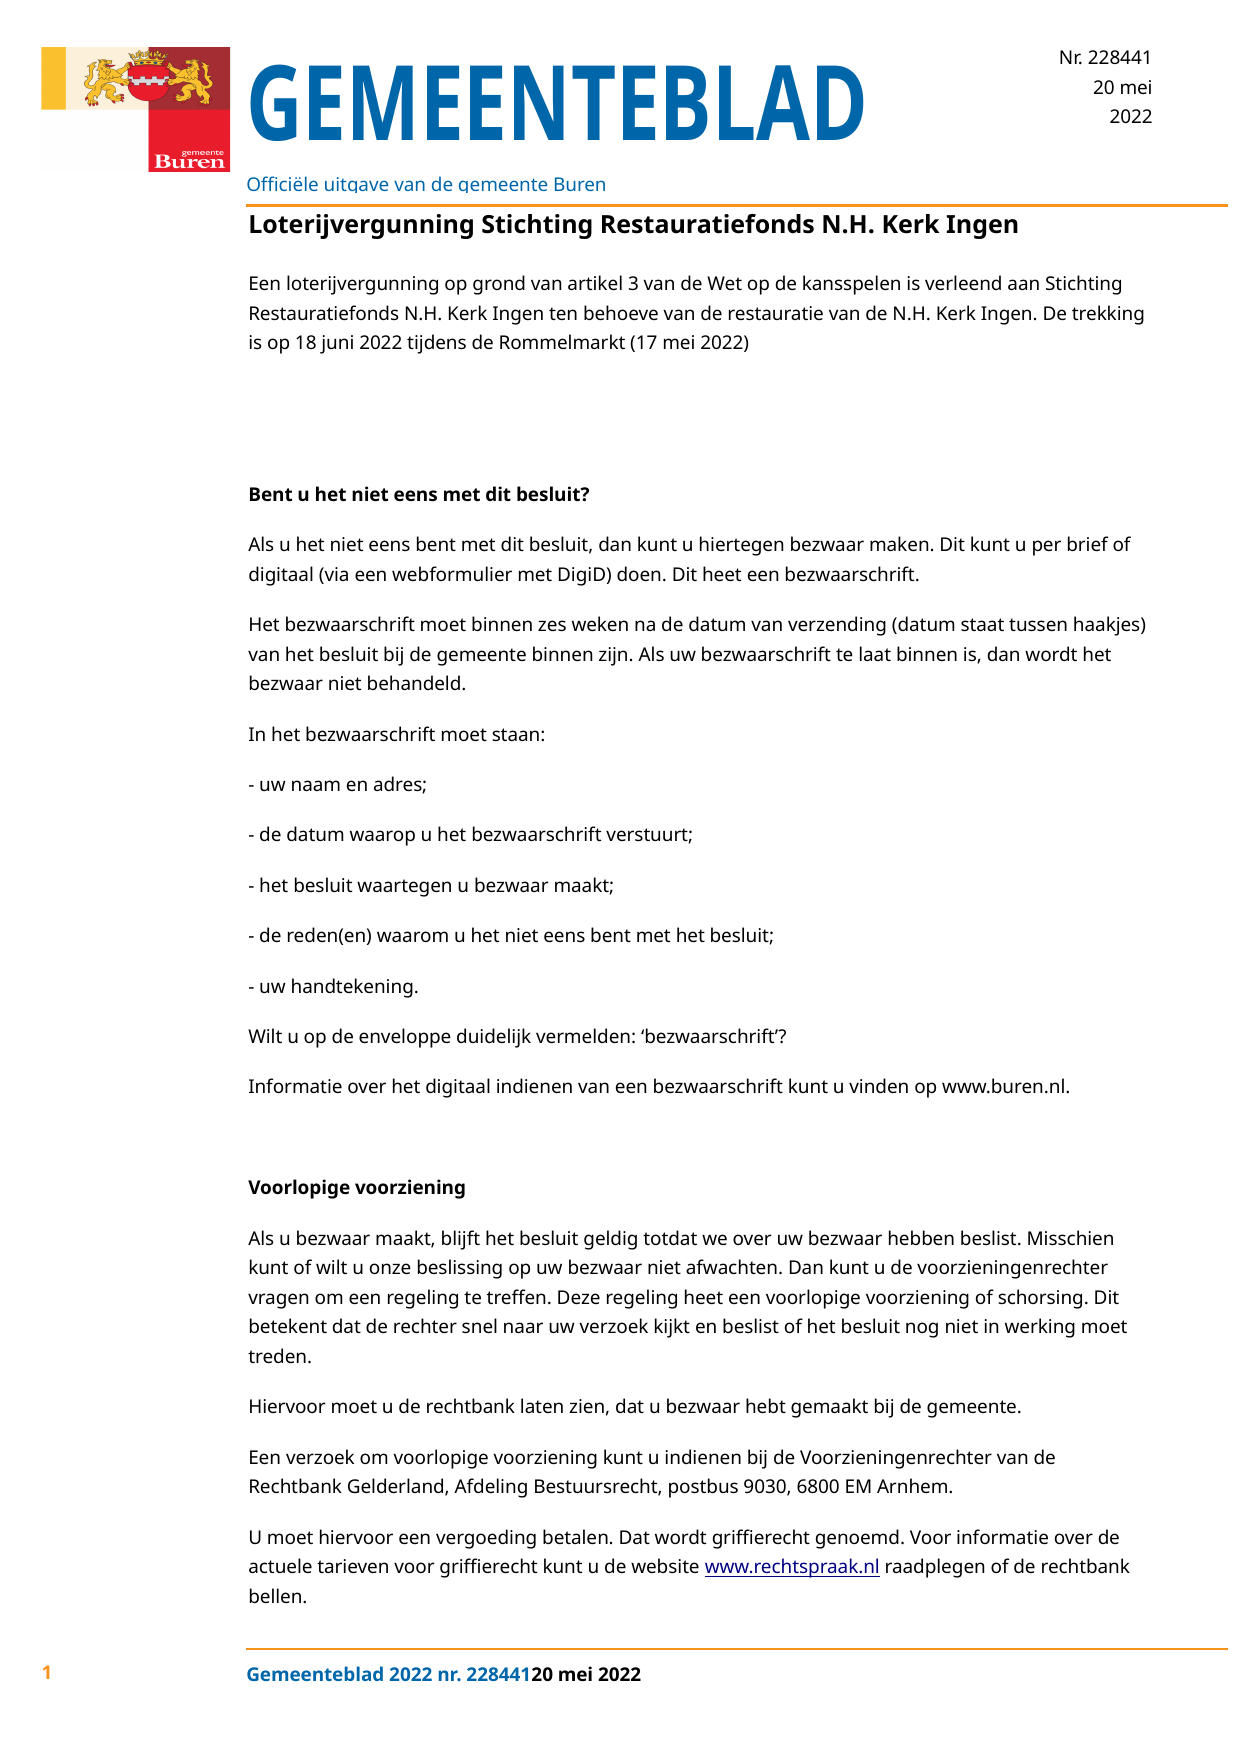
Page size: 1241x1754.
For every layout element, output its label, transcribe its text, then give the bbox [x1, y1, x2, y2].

text Het bezwaarschrift moet binnen zes weken na de datum van verzending (datum staat tussen haakjes) van het besluit bij de gemeente binnen zijn. Als uw bezwaarschrift te laat binnen is, dan wordt het bezwaar niet behandeld. [248, 611, 1152, 696]
text Als u bezwaar maakt, blijft het besluit geldig totdat we over uw bezwaar hebben beslist. Misschien kunt of wilt u onze beslissing op uw bezwaar niet afwachten. Dan kunt u de voorzieningenrechter vragen om een regeling te treffen. Deze regeling heet een voorlopige voorziening of schorsing. Dit betekent dat de rechter snel naar uw verzoek kijkt en beslist of het besluit nog niet in werking moet treden. [248, 1225, 1152, 1369]
text Wilt u op de enveloppe duidelijk vermelden: ‘bezwaarschrift’? [248, 1023, 1152, 1049]
text Hiervoor moet u de rechtbank laten zien, dat u bezwaar hebt gemaakt bij de gemeente. [248, 1394, 1152, 1419]
text Een verzoek om voorlopige voorziening kunt u indienen bij de Voorzieningenrechter van de Rechtbank Gelderland, Afdeling Bestuursrecht, postbus 9030, 6800 EM Arnhem. [248, 1444, 1152, 1499]
text Een loterijvergunning op grond van artikel 3 van de Wet op de kansspelen is verleend aan Stichting Restauratiefonds N.H. Kerk Ingen ten behoeve van de restauratie van de N.H. Kerk Ingen. De trekking is op 18 juni 2022 tijdens de Rommelmarkt (17 mei 2022) [248, 270, 1152, 355]
text Loterijvergunning Stichting Restauratiefonds N.H. Kerk Ingen [248, 207, 1152, 241]
picture [41, 47, 231, 172]
text - het besluit waartegen u bezwaar maakt; [248, 872, 1152, 898]
text Bent u het niet eens met dit besluit? [248, 481, 1152, 506]
text - uw naam en adres; [248, 771, 1152, 797]
text In het bezwaarschrift moet staan: [248, 721, 1152, 746]
text Als u het niet eens bent met dit besluit, dan kunt u hiertegen bezwaar maken. Dit kunt u per brief of digitaal (via een webformulier met DigiD) doen. Dit heet een bezwaarschrift. [248, 531, 1152, 586]
text U moet hiervoor een vergoeding betalen. Dat wordt griffierecht genoemd. Voor informatie over de actuele tarieven voor griffierecht kunt u de website www.rechtspraak.nl raadplegen of de rechtbank bellen. [248, 1524, 1152, 1609]
text Informatie over het digitaal indienen van een bezwaarschrift kunt u vinden op www.buren.nl. [248, 1074, 1152, 1099]
text Voorlopige voorziening [248, 1174, 1152, 1200]
text - de reden(en) waarom u het niet eens bent met het besluit; [248, 922, 1152, 948]
text - de datum waarop u het bezwaarschrift verstuurt; [248, 822, 1152, 847]
text - uw handtekening. [248, 973, 1152, 998]
